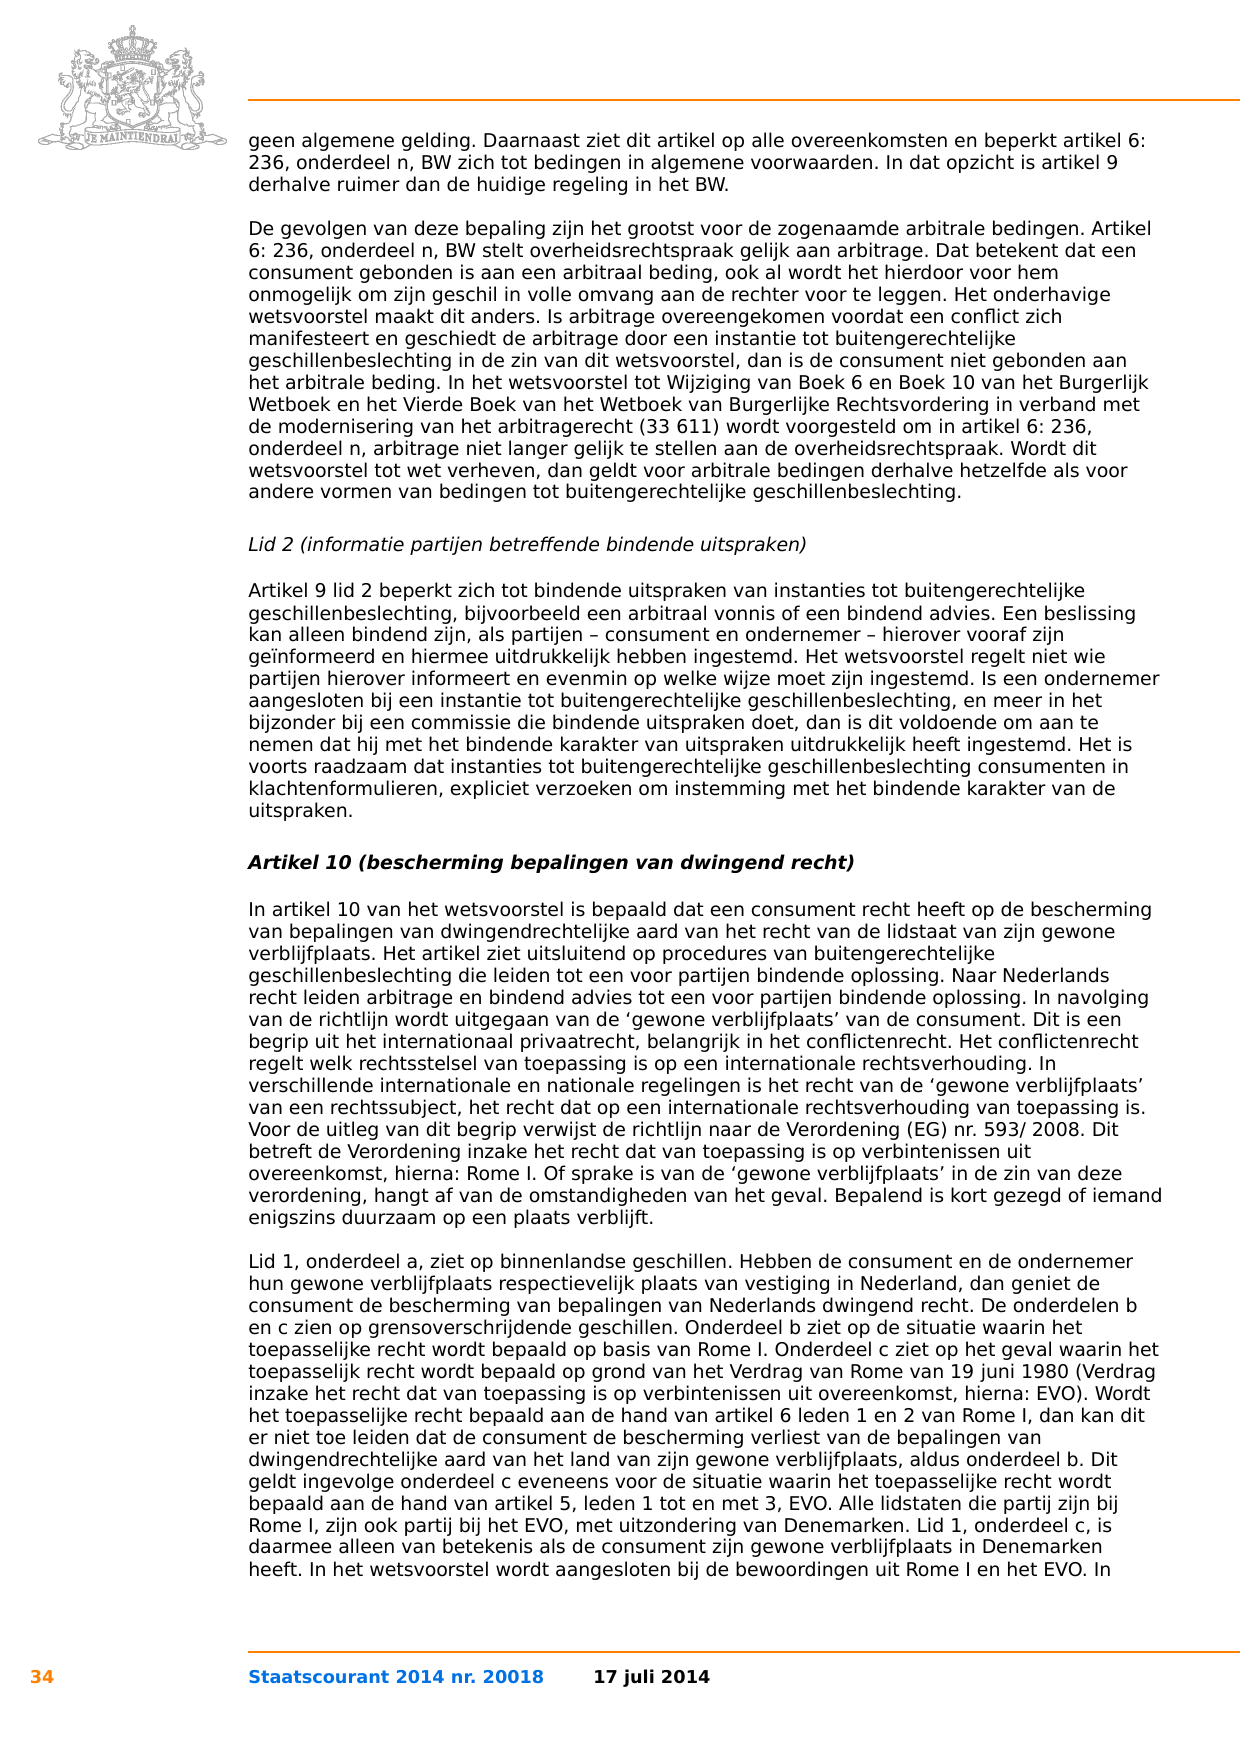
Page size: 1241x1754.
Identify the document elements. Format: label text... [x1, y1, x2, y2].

subtitle Artikel 10 (bescherming bepalingen van dwingend recht) [248, 852, 1163, 874]
text In artikel 10 van het wetsvoorstel is bepaald dat een consument recht heeft op de bescherming van bepalingen van dwingendrechtelijke aard van het recht van de lidstaat van zijn gewone verblijfplaats. Het artikel ziet uitsluitend op procedures van buitengerechtelijke geschillenbeslechting die leiden tot een voor partijen bindende oplossing. Naar Nederlands recht leiden arbitrage en bindend advies tot een voor partijen bindende oplossing. In navolging van de richtlijn wordt uitgegaan van de ‘gewone verblijfplaats’ van de consument. Dit is een begrip uit het internationaal privaatrecht, belangrijk in het conflictenrecht. Het conflictenrecht regelt welk rechtsstelsel van toepassing is op een internationale rechtsverhouding. In verschillende internationale en nationale regelingen is het recht van de ‘gewone verblijfplaats’ van een rechtssubject, het recht dat op een internationale rechtsverhouding van toepassing is. Voor de uitleg van dit begrip verwijst de richtlijn naar de Verordening (EG) nr. 593/ 2008. Dit betreft de Verordening inzake het recht dat van toepassing is op verbintenissen uit overeenkomst, hierna: Rome I. Of sprake is van de ‘gewone verblijfplaats’ in de zin van deze verordening, hangt af van de omstandigheden van het geval. Bepalend is kort gezegd of iemand enigszins duurzaam op een plaats verblijft. [248, 899, 1163, 1229]
subtitle Lid 2 (informatie partijen betreffende bindende uitspraken) [248, 533, 1163, 555]
text geen algemene gelding. Daarnaast ziet dit artikel op alle overeenkomsten en beperkt artikel 6: 236, onderdeel n, BW zich tot bedingen in algemene voorwaarden. In dat opzicht is artikel 9 derhalve ruimer dan de huidige regeling in het BW. [248, 130, 1163, 196]
picture [38, 25, 227, 150]
text Artikel 9 lid 2 beperkt zich tot bindende uitspraken van instanties tot buitengerechtelijke geschillenbeslechting, bijvoorbeeld een arbitraal vonnis of een bindend advies. Een beslissing kan alleen bindend zijn, als partijen – consument en ondernemer – hierover vooraf zijn geïnformeerd en hiermee uitdrukkelijk hebben ingestemd. Het wetsvoorstel regelt niet wie partijen hierover informeert en evenmin op welke wijze moet zijn ingestemd. Is een ondernemer aangesloten bij een instantie tot buitengerechtelijke geschillenbeslechting, en meer in het bijzonder bij een commissie die bindende uitspraken doet, dan is dit voldoende om aan te nemen dat hij met het bindende karakter van uitspraken uitdrukkelijk heeft ingestemd. Het is voorts raadzaam dat instanties tot buitengerechtelijke geschillenbeslechting consumenten in klachtenformulieren, expliciet verzoeken om instemming met het bindende karakter van de uitspraken. [248, 580, 1163, 822]
text De gevolgen van deze bepaling zijn het grootst voor de zogenaamde arbitrale bedingen. Artikel 6: 236, onderdeel n, BW stelt overheidsrechtspraak gelijk aan arbitrage. Dat betekent dat een consument gebonden is aan een arbitraal beding, ook al wordt het hierdoor voor hem onmogelijk om zijn geschil in volle omvang aan de rechter voor te leggen. Het onderhavige wetsvoorstel maakt dit anders. Is arbitrage overeengekomen voordat een conflict zich manifesteert en geschiedt de arbitrage door een instantie tot buitengerechtelijke geschillenbeslechting in de zin van dit wetsvoorstel, dan is de consument niet gebonden aan het arbitrale beding. In het wetsvoorstel tot Wijziging van Boek 6 en Boek 10 van het Burgerlijk Wetboek en het Vierde Boek van het Wetboek van Burgerlijke Rechtsvordering in verband met de modernisering van het arbitragerecht (33 611) wordt voorgesteld om in artikel 6: 236, onderdeel n, arbitrage niet langer gelijk te stellen aan de overheidsrechtspraak. Wordt dit wetsvoorstel tot wet verheven, dan geldt voor arbitrale bedingen derhalve hetzelfde als voor andere vormen van bedingen tot buitengerechtelijke geschillenbeslechting. [248, 218, 1163, 503]
text Lid 1, onderdeel a, ziet op binnenlandse geschillen. Hebben de consument en de ondernemer hun gewone verblijfplaats respectievelijk plaats van vestiging in Nederland, dan geniet de consument de bescherming van bepalingen van Nederlands dwingend recht. De onderdelen b en c zien op grensoverschrijdende geschillen. Onderdeel b ziet op de situatie waarin het toepasselijke recht wordt bepaald op basis van Rome I. Onderdeel c ziet op het geval waarin het toepasselijk recht wordt bepaald op grond van het Verdrag van Rome van 19 juni 1980 (Verdrag inzake het recht dat van toepassing is op verbintenissen uit overeenkomst, hierna: EVO). Wordt het toepasselijke recht bepaald aan de hand van artikel 6 leden 1 en 2 van Rome I, dan kan dit er niet toe leiden dat de consument de bescherming verliest van de bepalingen van dwingendrechtelijke aard van het land van zijn gewone verblijfplaats, aldus onderdeel b. Dit geldt ingevolge onderdeel c eveneens voor de situatie waarin het toepasselijke recht wordt bepaald aan de hand van artikel 5, leden 1 tot en met 3, EVO. Alle lidstaten die partij zijn bij Rome I, zijn ook partij bij het EVO, met uitzondering van Denemarken. Lid 1, onderdeel c, is daarmee alleen van betekenis als de consument zijn gewone verblijfplaats in Denemarken heeft. In het wetsvoorstel wordt aangesloten bij de bewoordingen uit Rome I en het EVO. In [248, 1251, 1163, 1580]
